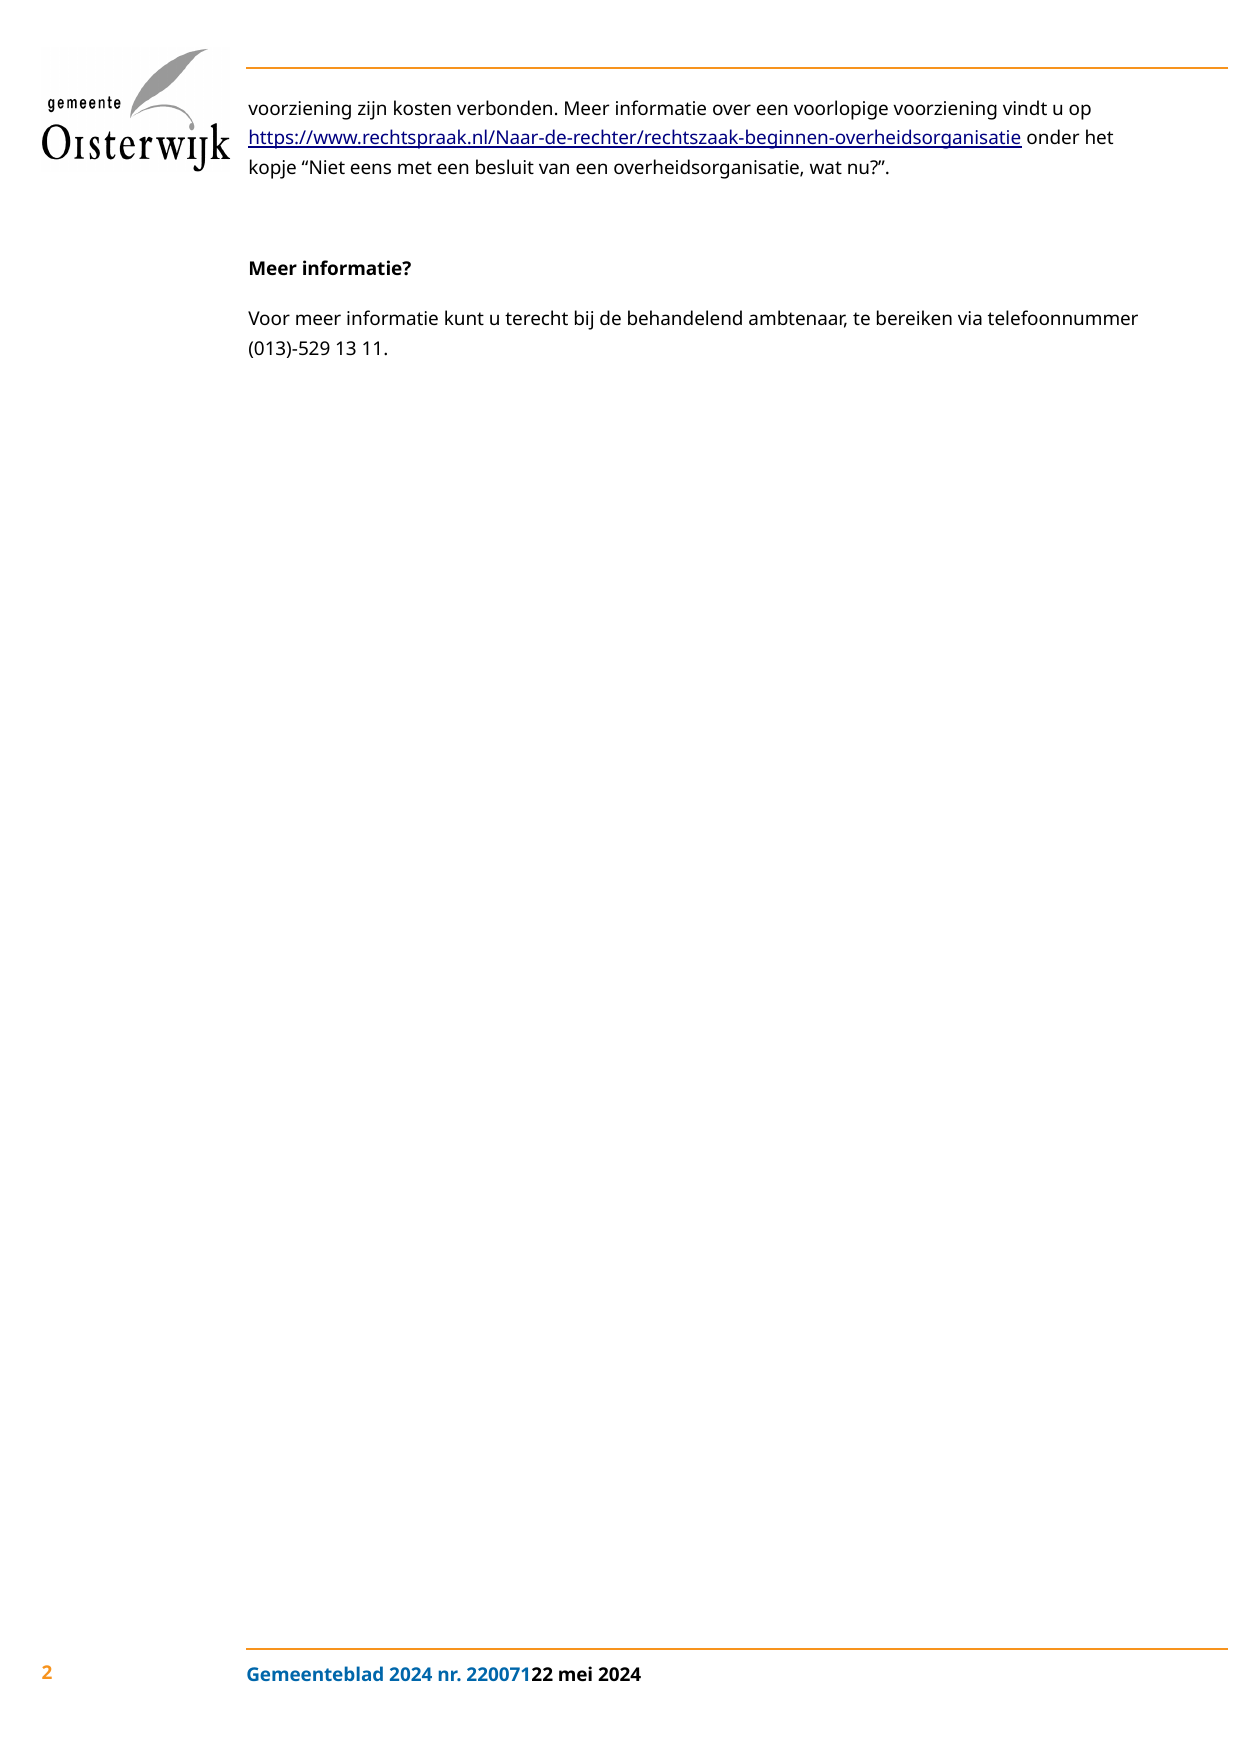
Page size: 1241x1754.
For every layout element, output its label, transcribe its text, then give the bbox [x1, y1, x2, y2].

text Voor meer informatie kunt u terecht bij de behandelend ambtenaar, te bereiken via telefoonnummer (013)-529 13 11. [248, 305, 1152, 361]
text Meer informatie? [248, 255, 1152, 281]
text voorziening zijn kosten verbonden. Meer informatie over een voorlopige voorziening vindt u op https://www.rechtspraak.nl/Naar-de-rechter/rechtszaak-beginnen-overheidsorganisatie onder het kopje “Niet eens met een besluit van een overheidsorganisatie, wat nu?”. [248, 95, 1152, 180]
picture [41, 47, 231, 172]
